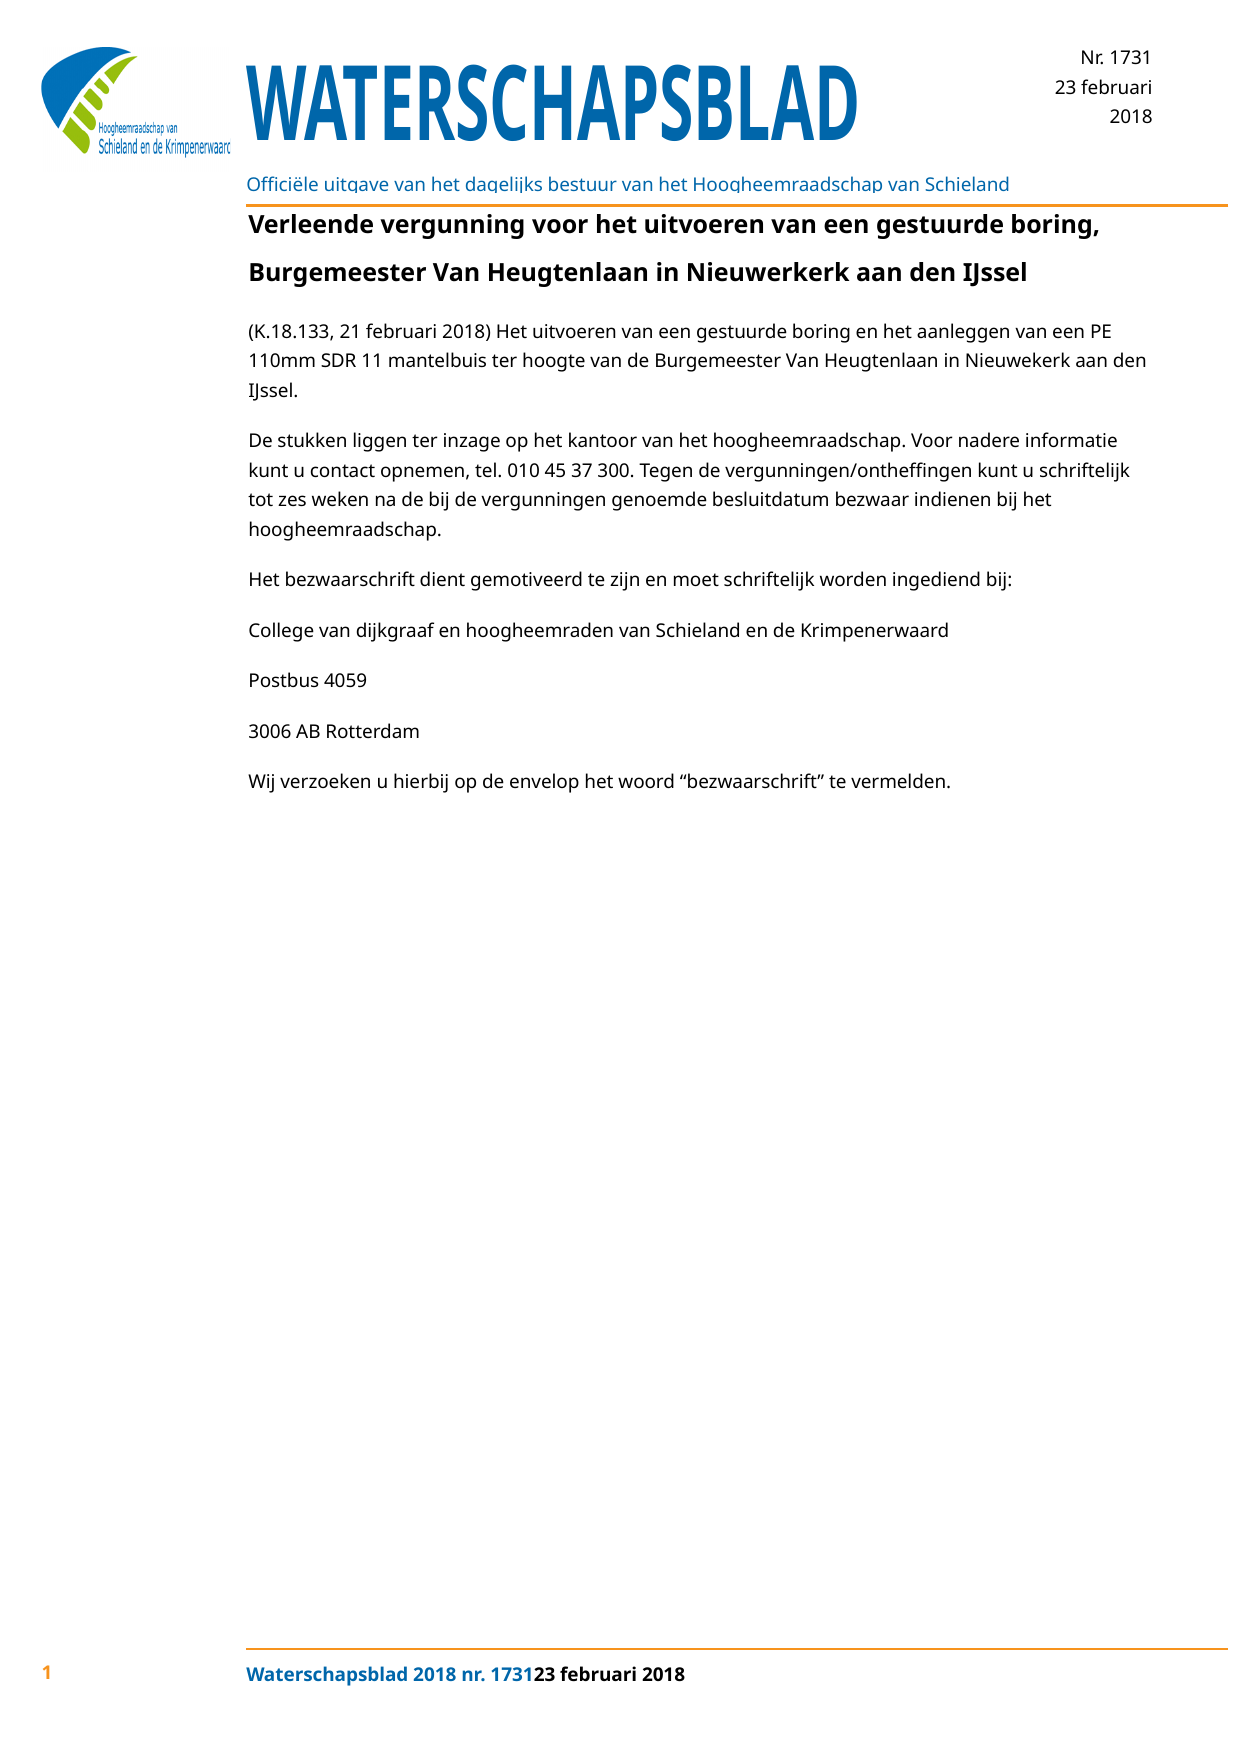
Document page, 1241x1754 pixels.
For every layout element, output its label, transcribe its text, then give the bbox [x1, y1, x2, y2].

text (K.18.133, 21 februari 2018) Het uitvoeren van een gestuurde boring en het aanleggen van een PE 110mm SDR 11 mantelbuis ter hoogte van de Burgemeester Van Heugtenlaan in Nieuwekerk aan den IJssel. [248, 318, 1152, 403]
picture [41, 47, 231, 172]
text De stukken liggen ter inzage op het kantoor van het hoogheemraadschap. Voor nadere informatie kunt u contact opnemen, tel. 010 45 37 300. Tegen de vergunningen/ontheffingen kunt u schriftelijk tot zes weken na de bij de vergunningen genoemde besluitdatum bezwaar indienen bij het hoogheemraadschap. [248, 427, 1152, 542]
text 3006 AB Rotterdam [248, 718, 1152, 744]
text Het bezwaarschrift dient gemotiveerd te zijn en moet schriftelijk worden ingediend bij: [248, 567, 1152, 592]
text Verleende vergunning voor het uitvoeren van een gestuurde boring, Burgemeester Van Heugtenlaan in Nieuwerkerk aan den IJssel [248, 207, 1152, 288]
text Wij verzoeken u hierbij op de envelop het woord “bezwaarschrift” te vermelden. [248, 768, 1152, 794]
text Postbus 4059 [248, 667, 1152, 693]
text College van dijkgraaf en hoogheemraden van Schieland en de Krimpenerwaard [248, 617, 1152, 643]
